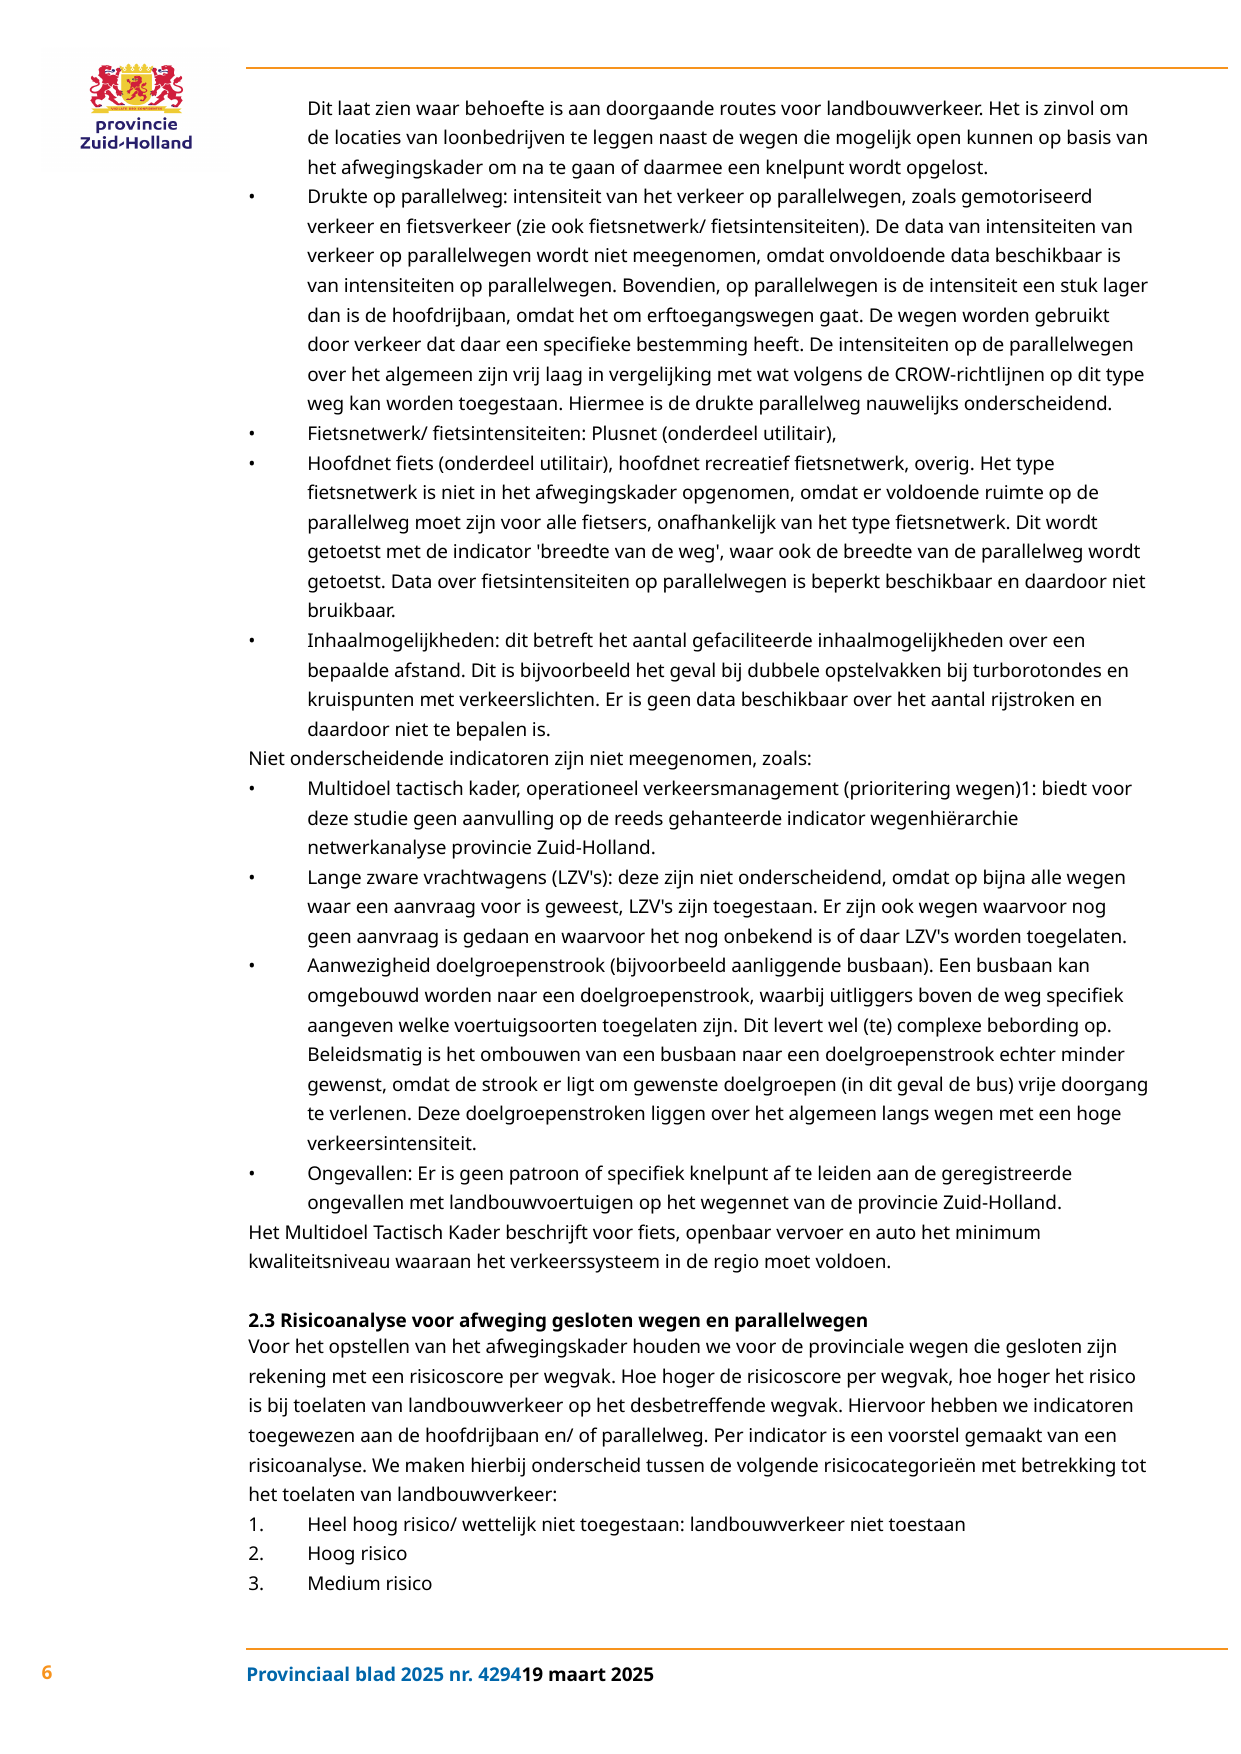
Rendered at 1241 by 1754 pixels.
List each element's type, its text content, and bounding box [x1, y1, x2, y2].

list Drukte op parallelweg: intensiteit van het verkeer op parallelwegen, zoals gemotoriseerd verkeer en fietsverkeer (zie ook fietsnetwerk/ fietsintensiteiten). De data van intensiteiten van verkeer op parallelwegen wordt niet meegenomen, omdat onvoldoende data beschikbaar is van intensiteiten op parallelwegen. Bovendien, op parallelwegen is de intensiteit een stuk lager dan is de hoofdrijbaan, omdat het om erftoegangswegen gaat. De wegen worden gebruikt door verkeer dat daar een specifieke bestemming heeft. De intensiteiten op de parallelwegen over het algemeen zijn vrij laag in vergelijking met wat volgens de CROW-richtlijnen op dit type weg kan worden toegestaan. Hiermee is de drukte parallelweg nauwelijks onderscheidend. [248, 183, 1152, 416]
list Ongevallen: Er is geen patroon of specifiek knelpunt af te leiden aan de geregistreerde ongevallen met landbouwvoertuigen op het wegennet van de provincie Zuid-Holland. [248, 1160, 1152, 1215]
list Fietsnetwerk/ fietsintensiteiten: Plusnet (onderdeel utilitair), [248, 420, 1152, 446]
text Het Multidoel Tactisch Kader beschrijft voor fiets, openbaar vervoer en auto het minimum kwaliteitsniveau waaraan het verkeerssysteem in de regio moet voldoen. [248, 1219, 1152, 1274]
list Heel hoog risico/ wettelijk niet toegestaan: landbouwverkeer niet toestaan [248, 1511, 1152, 1537]
text Niet onderscheidende indicatoren zijn niet meegenomen, zoals: [248, 746, 1152, 771]
list Aanwezigheid doelgroepenstrook (bijvoorbeeld aanliggende busbaan). Een busbaan kan omgebouwd worden naar een doelgroepenstrook, waarbij uitliggers boven de weg specifiek aangeven welke voertuigsoorten toegelaten zijn. Dit levert wel (te) complexe bebording op. Beleidsmatig is het ombouwen van een busbaan naar een doelgroepenstrook echter minder gewenst, omdat de strook er ligt om gewenste doelgroepen (in dit geval de bus) vrije doorgang te verlenen. Deze doelgroepenstroken liggen over het algemeen langs wegen met een hoge verkeersintensiteit. [248, 953, 1152, 1156]
list Multidoel tactisch kader, operationeel verkeersmanagement (prioritering wegen)1: biedt voor deze studie geen aanvulling op de reeds gehanteerde indicator wegenhiërarchie netwerkanalyse provincie Zuid-Holland. [248, 775, 1152, 860]
text 2.3 Risicoanalyse voor afweging gesloten wegen en parallelwegen [248, 1308, 1152, 1333]
text Voor het opstellen van het afwegingskader houden we voor de provinciale wegen die gesloten zijn rekening met een risicoscore per wegvak. Hoe hoger de risicoscore per wegvak, hoe hoger het risico is bij toelaten van landbouwverkeer op het desbetreffende wegvak. Hiervoor hebben we indicatoren toegewezen aan de hoofdrijbaan en/ of parallelweg. Per indicator is een voorstel gemaakt van een risicoanalyse. We maken hierbij onderscheid tussen de volgende risicocategorieën met betrekking tot het toelaten van landbouwverkeer: [248, 1333, 1152, 1507]
list Dit laat zien waar behoefte is aan doorgaande routes voor landbouwverkeer. Het is zinvol om de locaties van loonbedrijven te leggen naast de wegen die mogelijk open kunnen op basis van het afwegingskader om na te gaan of daarmee een knelpunt wordt opgelost. [248, 95, 1152, 180]
picture [41, 47, 231, 172]
list Medium risico [248, 1570, 1152, 1596]
list Hoog risico [248, 1541, 1152, 1566]
list Lange zware vrachtwagens (LZV's): deze zijn niet onderscheidend, omdat op bijna alle wegen waar een aanvraag voor is geweest, LZV's zijn toegestaan. Er zijn ook wegen waarvoor nog geen aanvraag is gedaan en waarvoor het nog onbekend is of daar LZV's worden toegelaten. [248, 864, 1152, 949]
list Inhaalmogelijkheden: dit betreft het aantal gefaciliteerde inhaalmogelijkheden over een bepaalde afstand. Dit is bijvoorbeeld het geval bij dubbele opstelvakken bij turborotondes en kruispunten met verkeerslichten. Er is geen data beschikbaar over het aantal rijstroken en daardoor niet te bepalen is. [248, 627, 1152, 742]
list Hoofdnet fiets (onderdeel utilitair), hoofdnet recreatief fietsnetwerk, overig. Het type fietsnetwerk is niet in het afwegingskader opgenomen, omdat er voldoende ruimte op de parallelweg moet zijn voor alle fietsers, onafhankelijk van het type fietsnetwerk. Dit wordt getoetst met de indicator 'breedte van de weg', waar ook de breedte van de parallelweg wordt getoetst. Data over fietsintensiteiten op parallelwegen is beperkt beschikbaar en daardoor niet bruikbaar. [248, 450, 1152, 623]
